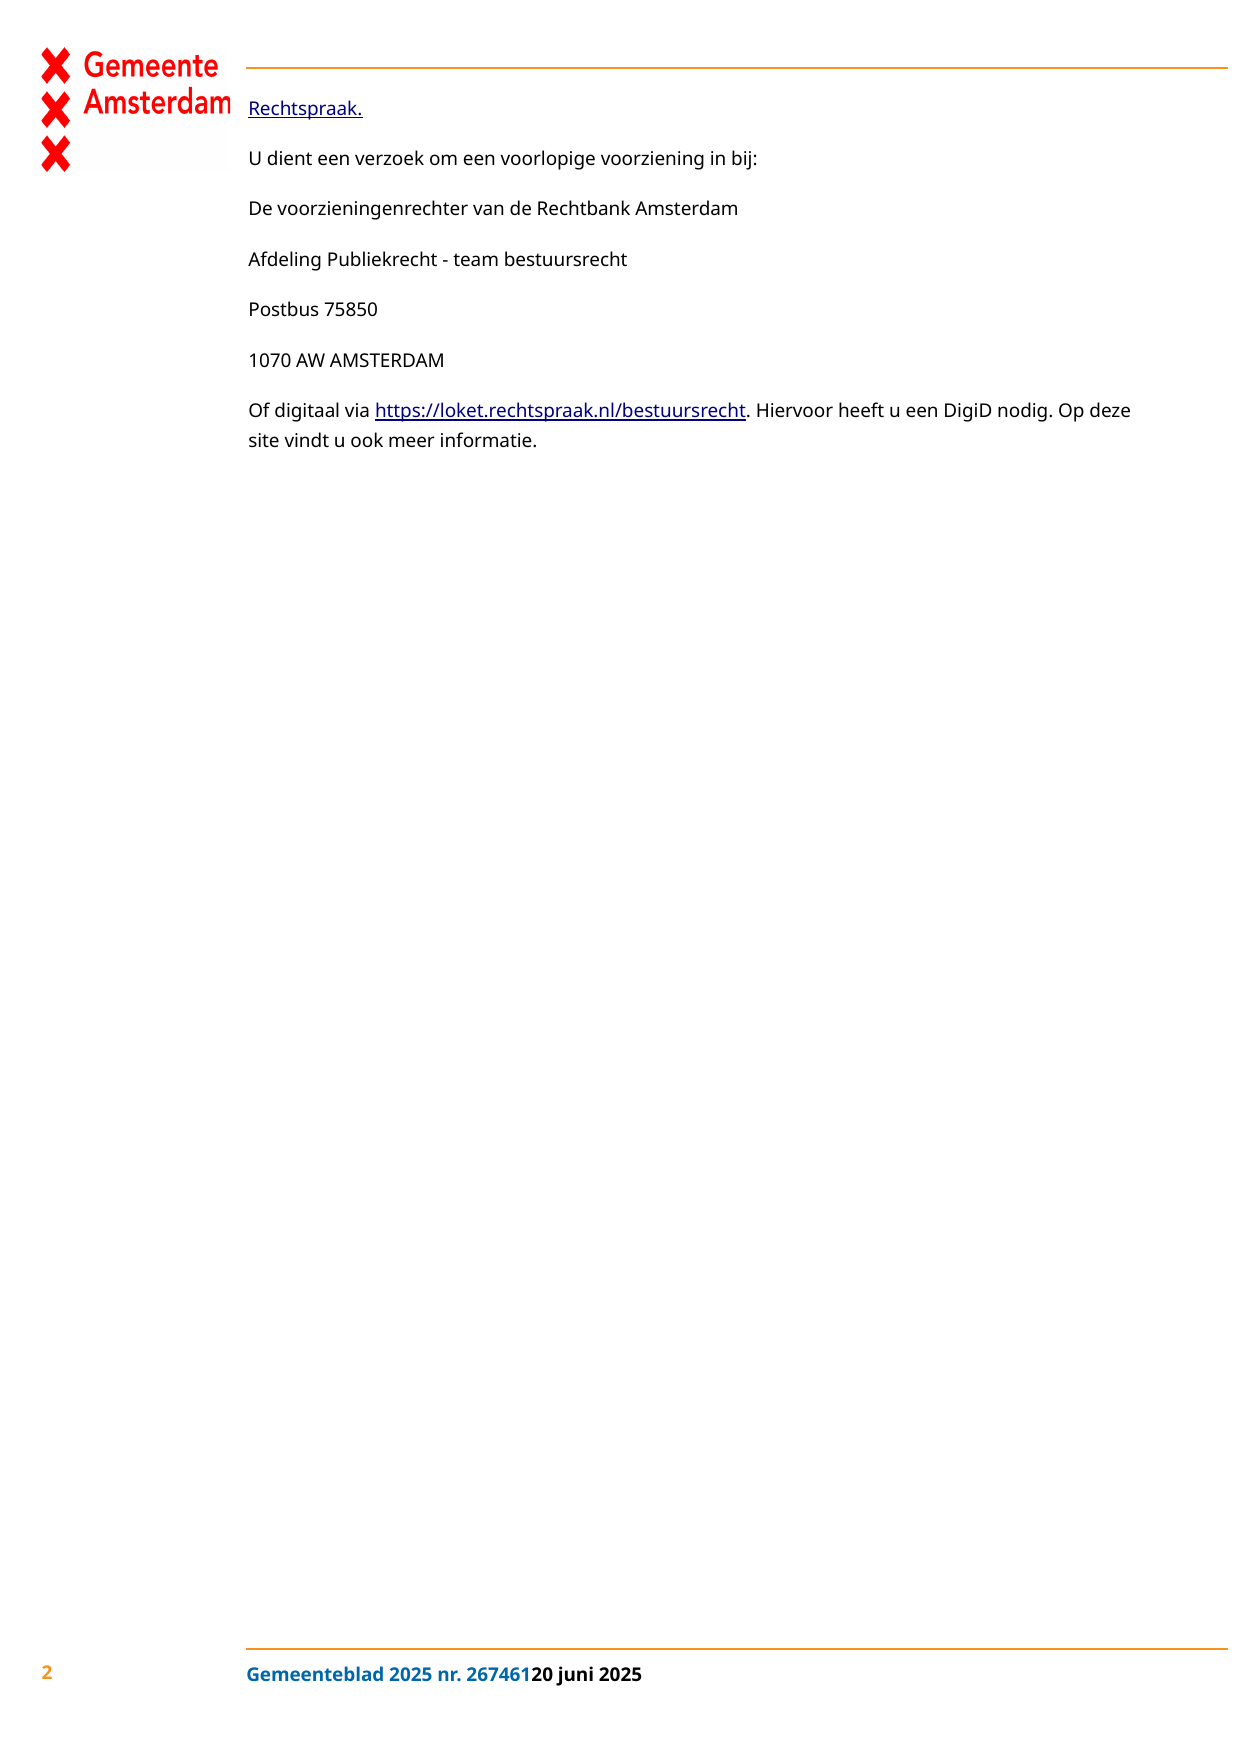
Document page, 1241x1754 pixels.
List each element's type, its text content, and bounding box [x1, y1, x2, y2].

text Postbus 75850 [248, 296, 1152, 322]
text De voorzieningenrechter van de Rechtbank Amsterdam [248, 196, 1152, 221]
text Afdeling Publiekrecht - team bestuursrecht [248, 246, 1152, 272]
text Of digitaal via https://loket.rechtspraak.nl/bestuursrecht. Hiervoor heeft u een DigiD nodig. Op deze site vindt u ook meer informatie. [248, 397, 1152, 453]
text U dient een verzoek om een voorlopige voorziening in bij: [248, 145, 1152, 171]
text Rechtspraak. [248, 95, 1152, 121]
text 1070 AW AMSTERDAM [248, 347, 1152, 373]
picture [41, 47, 231, 172]
